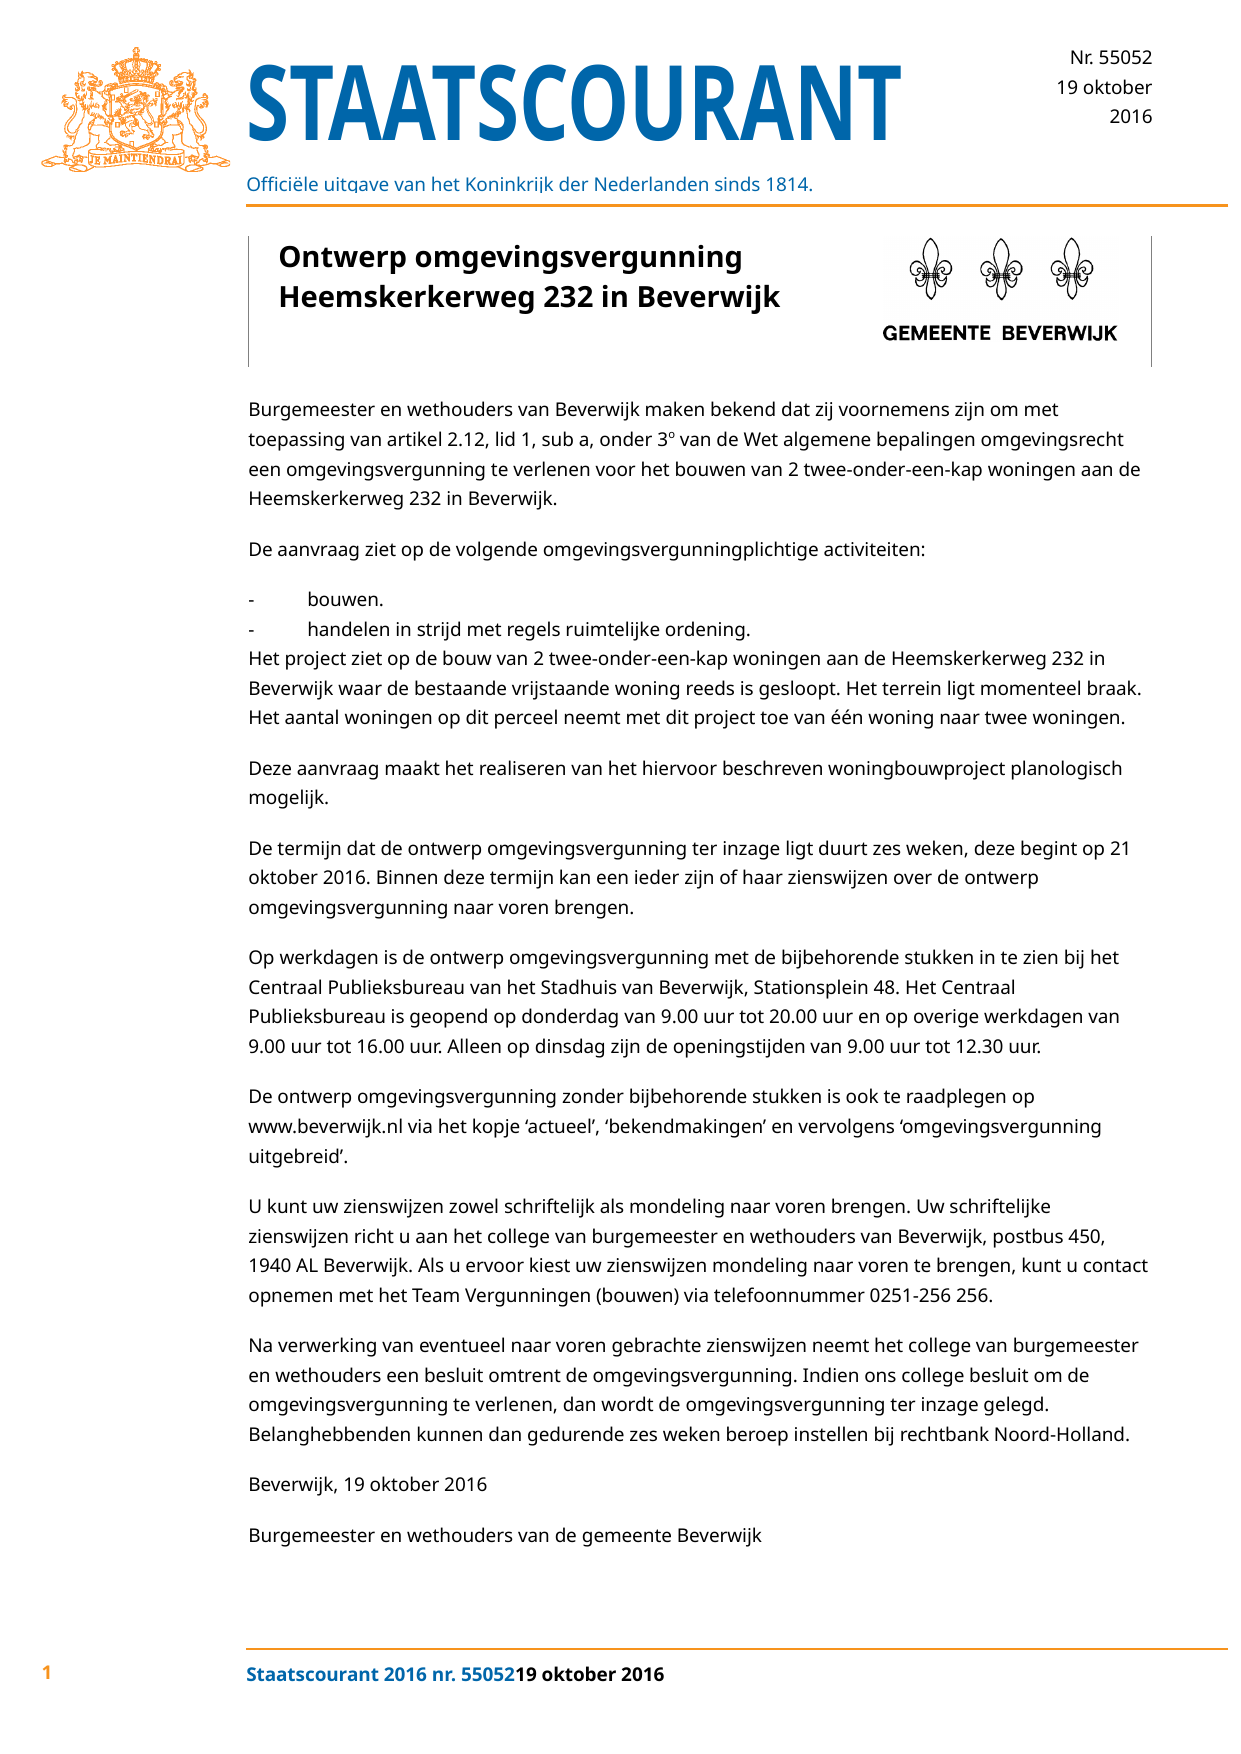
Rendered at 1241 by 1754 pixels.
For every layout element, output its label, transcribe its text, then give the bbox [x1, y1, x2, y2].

text Beverwijk, 19 oktober 2016 [248, 1472, 1152, 1497]
text Het project ziet op de bouw van 2 twee-onder-een-kap woningen aan de Heemskerkerweg 232 in Beverwijk waar de bestaande vrijstaande woning reeds is gesloopt. Het terrein ligt momenteel braak. Het aantal woningen op dit perceel neemt met dit project toe van één woning naar twee woningen. [248, 645, 1152, 730]
text De termijn dat de ontwerp omgevingsvergunning ter inzage ligt duurt zes weken, deze begint op 21 oktober 2016. Binnen deze termijn kan een ieder zijn of haar zienswijzen over de ontwerp omgevingsvergunning naar voren brengen. [248, 835, 1152, 920]
text Deze aanvraag maakt het realiseren van het hiervoor beschreven woningbouwproject planologisch mogelijk. [248, 755, 1152, 810]
text Op werkdagen is de ontwerp omgevingsvergunning met de bijbehorende stukken in te zien bij het Centraal Publieksbureau van het Stadhuis van Beverwijk, Stationsplein 48. Het Centraal Publieksbureau is geopend op donderdag van 9.00 uur tot 20.00 uur en op overige werkdagen van 9.00 uur tot 16.00 uur. Alleen op dinsdag zijn de openingstijden van 9.00 uur tot 12.30 uur. [248, 944, 1152, 1059]
text Na verwerking van eventueel naar voren gebrachte zienswijzen neemt het college van burgemeester en wethouders een besluit omtrent de omgevingsvergunning. Indien ons college besluit om de omgevingsvergunning te verlenen, dan wordt de omgevingsvergunning ter inzage gelegd. Belanghebbenden kunnen dan gedurende zes weken beroep instellen bij rechtbank Noord-Holland. [248, 1332, 1152, 1447]
list handelen in strijd met regels ruimtelijke ordening. [248, 616, 1152, 641]
text De aanvraag ziet op de volgende omgevingsvergunningplichtige activiteiten: [248, 536, 1152, 561]
list bouwen. [248, 586, 1152, 612]
text U kunt uw zienswijzen zowel schriftelijk als mondeling naar voren brengen. Uw schriftelijke zienswijzen richt u aan het college van burgemeester en wethouders van Beverwijk, postbus 450, 1940 AL Beverwijk. Als u ervoor kiest uw zienswijzen mondeling naar voren te brengen, kunt u contact opnemen met het Team Vergunningen (bouwen) via telefoonnummer 0251-256 256. [248, 1193, 1152, 1308]
table_header [850, 236, 1151, 367]
text De ontwerp omgevingsvergunning zonder bijbehorende stukken is ook te raadplegen op www.beverwijk.nl via het kopje ‘actueel’, ‘bekendmakingen’ en vervolgens ‘omgevingsvergunning uitgebreid’. [248, 1084, 1152, 1168]
picture [882, 236, 1119, 342]
text Burgemeester en wethouders van Beverwijk maken bekend dat zij voornemens zijn om met toepassing van artikel 2.12, lid 1, sub a, onder 3o van de Wet algemene bepalingen omgevingsrecht een omgevingsvergunning te verlenen voor het bouwen van 2 twee-onder-een-kap woningen aan de Heemskerkerweg 232 in Beverwijk. [248, 397, 1152, 511]
text Burgemeester en wethouders van de gemeente Beverwijk [248, 1522, 1152, 1548]
picture [41, 47, 231, 172]
table_header Ontwerp omgevingsvergunning Heemskerkerweg 232 in Beverwijk [249, 236, 850, 367]
